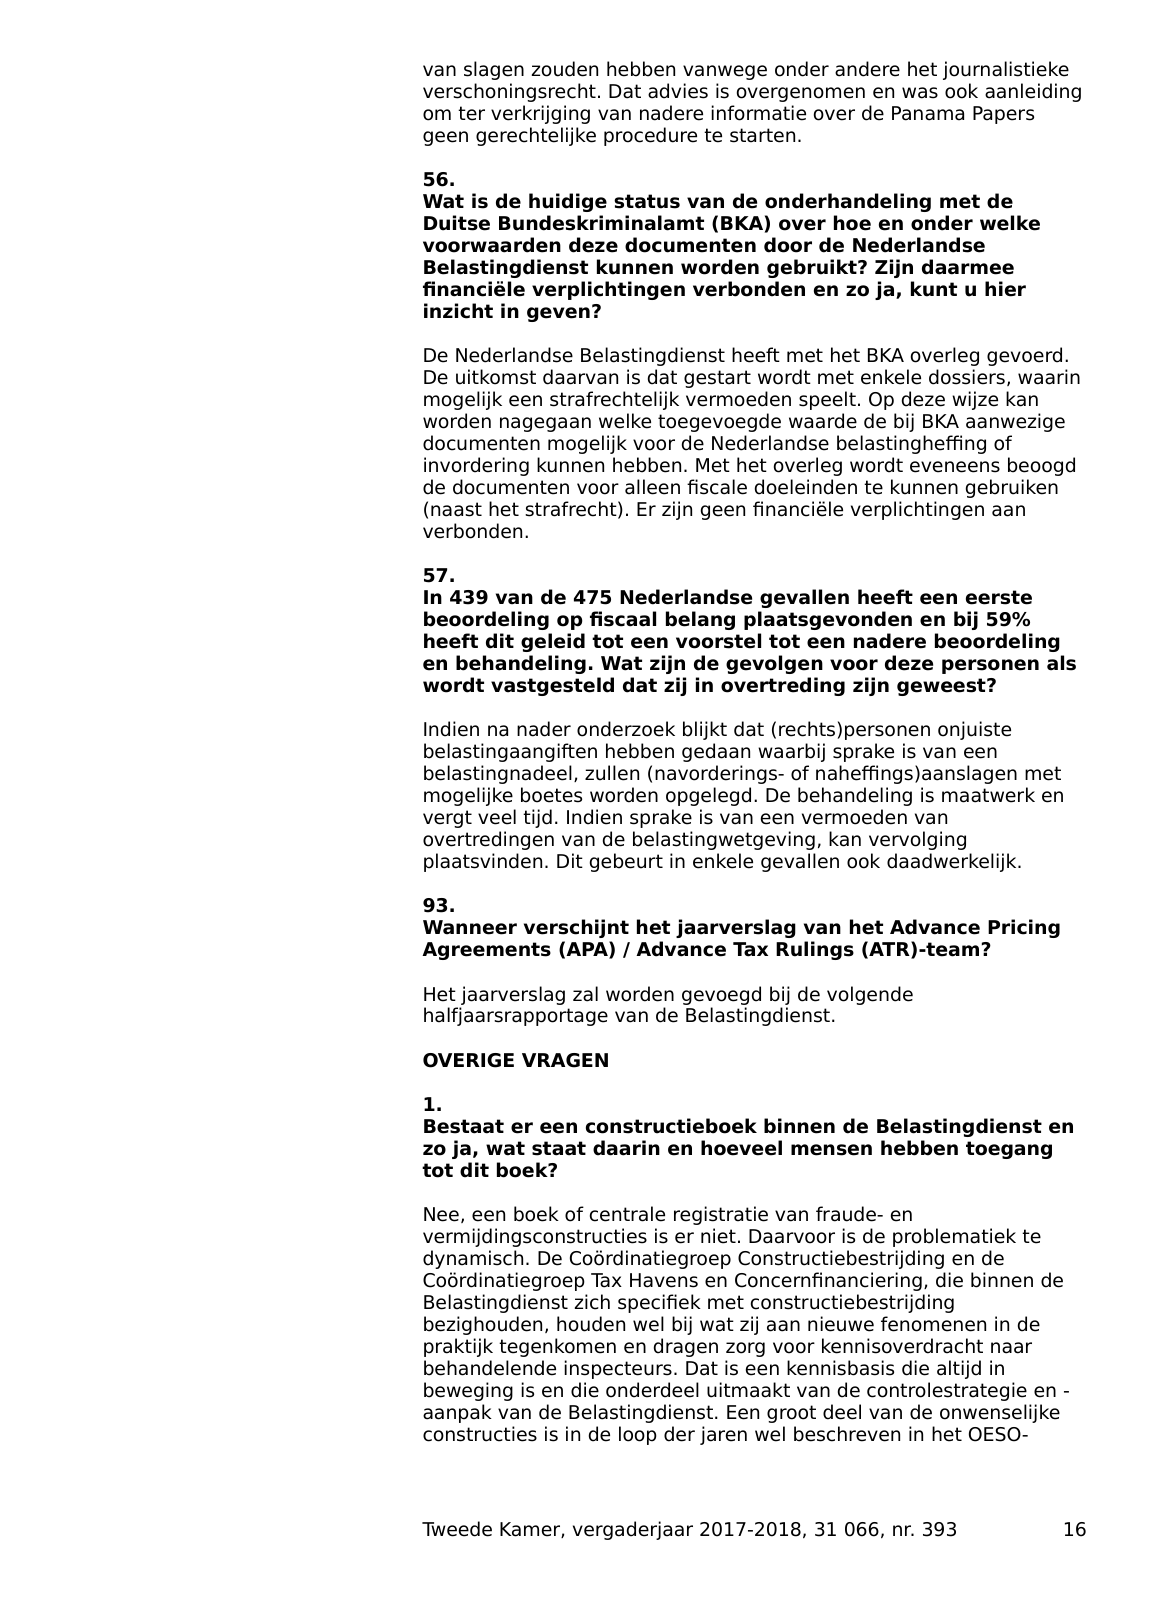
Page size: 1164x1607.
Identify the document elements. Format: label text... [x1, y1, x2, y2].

text 1. [422, 1094, 1087, 1116]
text Het jaarverslag zal worden gevoegd bij de volgende halfjaarsrapportage van de Belastingdienst. [422, 983, 1087, 1027]
text Wanneer verschijnt het jaarverslag van het Advance Pricing Agreements (APA) / Advance Tax Rulings (ATR)-team? [422, 917, 1087, 961]
text 57. [422, 565, 1087, 587]
text In 439 van de 475 Nederlandse gevallen heeft een eerste beoordeling op fiscaal belang plaatsgevonden en bij 59% heeft dit geleid tot een voorstel tot een nadere beoordeling en behandeling. Wat zijn de gevolgen voor deze personen als wordt vastgesteld dat zij in overtreding zijn geweest? [422, 587, 1087, 697]
text Indien na nader onderzoek blijkt dat (rechts)personen onjuiste belastingaangiften hebben gedaan waarbij sprake is van een belastingnadeel, zullen (navorderings- of naheffings)aanslagen met mogelijke boetes worden opgelegd. De behandeling is maatwerk en vergt veel tijd. Indien sprake is van een vermoeden van overtredingen van de belastingwetgeving, kan vervolging plaatsvinden. Dit gebeurt in enkele gevallen ook daadwerkelijk. [422, 719, 1087, 873]
text Nee, een boek of centrale registratie van fraude- en vermijdingsconstructies is er niet. Daarvoor is de problematiek te dynamisch. De Coördinatiegroep Constructiebestrijding en de Coördinatiegroep Tax Havens en Concernfinanciering, die binnen de Belastingdienst zich specifiek met constructiebestrijding bezighouden, houden wel bij wat zij aan nieuwe fenomenen in de praktijk tegenkomen en dragen zorg voor kennisoverdracht naar behandelende inspecteurs. Dat is een kennisbasis die altijd in beweging is en die onderdeel uitmaakt van de controlestrategie en -aanpak van de Belastingdienst. Een groot deel van de onwenselijke constructies is in de loop der jaren wel beschreven in het OESO- [422, 1204, 1087, 1446]
text 56. [422, 169, 1087, 191]
text Wat is de huidige status van de onderhandeling met de Duitse Bundeskriminalamt (BKA) over hoe en onder welke voorwaarden deze documenten door de Nederlandse Belastingdienst kunnen worden gebruikt? Zijn daarmee financiële verplichtingen verbonden en zo ja, kunt u hier inzicht in geven? [422, 191, 1087, 323]
text Bestaat er een constructieboek binnen de Belastingdienst en zo ja, wat staat daarin en hoeveel mensen hebben toegang tot dit boek? [422, 1116, 1087, 1182]
text 93. [422, 895, 1087, 917]
text De Nederlandse Belastingdienst heeft met het BKA overleg gevoerd. De uitkomst daarvan is dat gestart wordt met enkele dossiers, waarin mogelijk een strafrechtelijk vermoeden speelt. Op deze wijze kan worden nagegaan welke toegevoegde waarde de bij BKA aanwezige documenten mogelijk voor de Nederlandse belastingheffing of invordering kunnen hebben. Met het overleg wordt eveneens beoogd de documenten voor alleen fiscale doeleinden te kunnen gebruiken (naast het strafrecht). Er zijn geen financiële verplichtingen aan verbonden. [422, 345, 1087, 543]
subtitle OVERIGE VRAGEN [422, 1049, 1087, 1072]
text van slagen zouden hebben vanwege onder andere het journalistieke verschoningsrecht. Dat advies is overgenomen en was ook aanleiding om ter verkrijging van nadere informatie over de Panama Papers geen gerechtelijke procedure te starten. [422, 59, 1087, 147]
